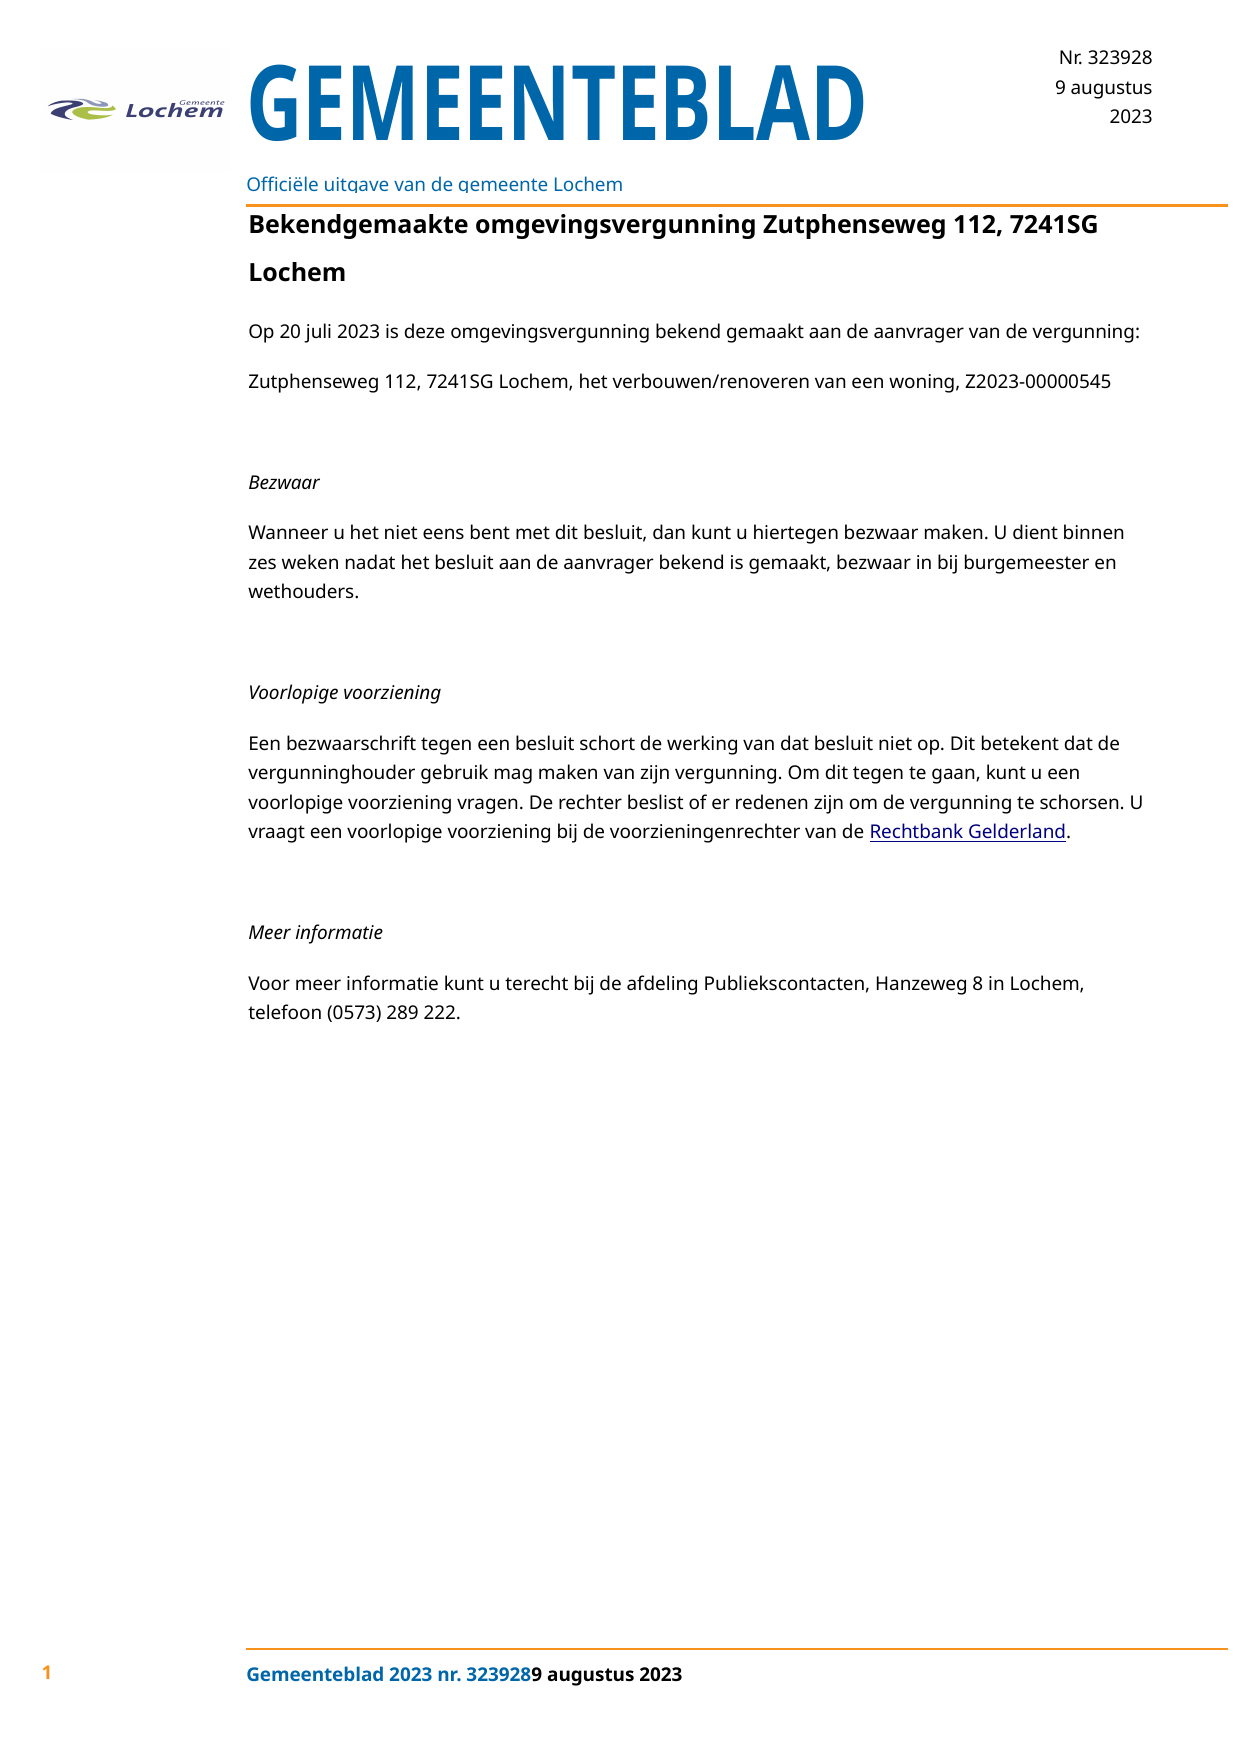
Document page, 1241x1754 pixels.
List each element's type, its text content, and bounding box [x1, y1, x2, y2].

text Een bezwaarschrift tegen een besluit schort de werking van dat besluit niet op. Dit betekent dat de vergunninghouder gebruik mag maken van zijn vergunning. Om dit tegen te gaan, kunt u een voorlopige voorziening vragen. De rechter beslist of er redenen zijn om de vergunning te schorsen. U vraagt een voorlopige voorziening bij de voorzieningenrechter van de Rechtbank Gelderland. [248, 730, 1152, 844]
text Meer informatie [248, 919, 1152, 945]
text Zutphenseweg 112, 7241SG Lochem, het verbouwen/renoveren van een woning, Z2023-00000545 [248, 368, 1152, 394]
text Voor meer informatie kunt u terecht bij de afdeling Publiekscontacten, Hanzeweg 8 in Lochem, telefoon (0573) 289 222. [248, 970, 1152, 1025]
picture [41, 47, 231, 172]
text Op 20 juli 2023 is deze omgevingsvergunning bekend gemaakt aan de aanvrager van de vergunning: [248, 318, 1152, 344]
text Wanneer u het niet eens bent met dit besluit, dan kunt u hiertegen bezwaar maken. U dient binnen zes weken nadat het besluit aan de aanvrager bekend is gemaakt, bezwaar in bij burgemeester en wethouders. [248, 519, 1152, 604]
text Bezwaar [248, 469, 1152, 495]
text Voorlopige voorziening [248, 679, 1152, 705]
text Bekendgemaakte omgevingsvergunning Zutphenseweg 112, 7241SG Lochem [248, 207, 1152, 288]
